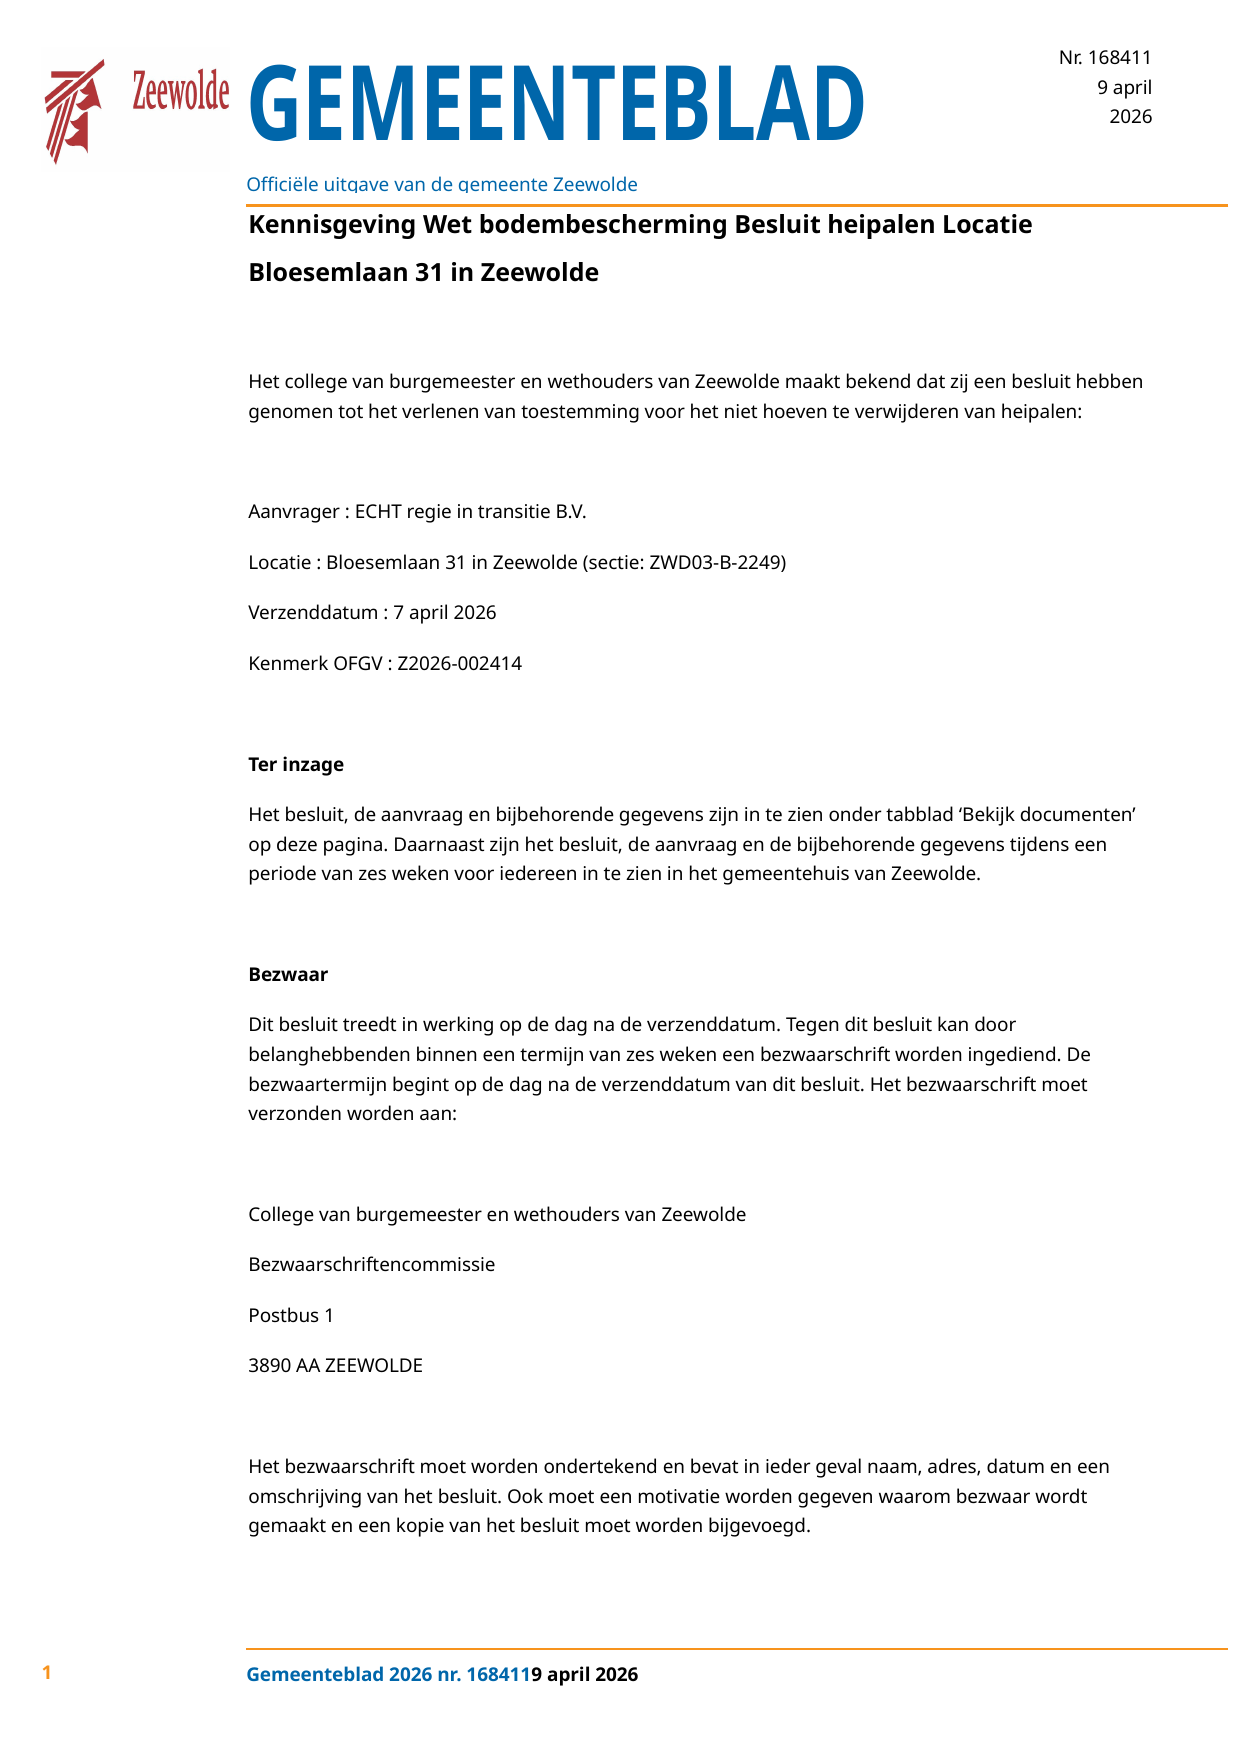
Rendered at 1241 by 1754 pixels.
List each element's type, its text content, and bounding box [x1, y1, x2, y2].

text Aanvrager : ECHT regie in transitie B.V. [248, 499, 1152, 524]
text Het besluit, de aanvraag en bijbehorende gegevens zijn in te zien onder tabblad ‘Bekijk documenten’ op deze pagina. Daarnaast zijn het besluit, de aanvraag en de bijbehorende gegevens tijdens een periode van zes weken voor iedereen in te zien in het gemeentehuis van Zeewolde. [248, 801, 1152, 886]
text Postbus 1 [248, 1302, 1152, 1328]
text 3890 AA ZEEWOLDE [248, 1352, 1152, 1378]
picture [41, 47, 231, 172]
text Bezwaarschriftencommissie [248, 1252, 1152, 1277]
text Dit besluit treedt in werking op de dag na de verzenddatum. Tegen dit besluit kan door belanghebbenden binnen een termijn van zes weken een bezwaarschrift worden ingediend. De bezwaartermijn begint op de dag na de verzenddatum van dit besluit. Het bezwaarschrift moet verzonden worden aan: [248, 1012, 1152, 1126]
text Kennisgeving Wet bodembescherming Besluit heipalen Locatie Bloesemlaan 31 in Zeewolde [248, 207, 1152, 288]
text Het bezwaarschrift moet worden ondertekend en bevat in ieder geval naam, adres, datum en een omschrijving van het besluit. Ook moet een motivatie worden gegeven waarom bezwaar wordt gemaakt en een kopie van het besluit moet worden bijgevoegd. [248, 1453, 1152, 1538]
text Kenmerk OFGV : Z2026-002414 [248, 650, 1152, 676]
text Verzenddatum : 7 april 2026 [248, 599, 1152, 625]
text Locatie : Bloesemlaan 31 in Zeewolde (sectie: ZWD03-B-2249) [248, 549, 1152, 575]
text Het college van burgemeester en wethouders van Zeewolde maakt bekend dat zij een besluit hebben genomen tot het verlenen van toestemming voor het niet hoeven te verwijderen van heipalen: [248, 368, 1152, 424]
text Bezwaar [248, 961, 1152, 987]
text Ter inzage [248, 751, 1152, 777]
text College van burgemeester en wethouders van Zeewolde [248, 1201, 1152, 1227]
